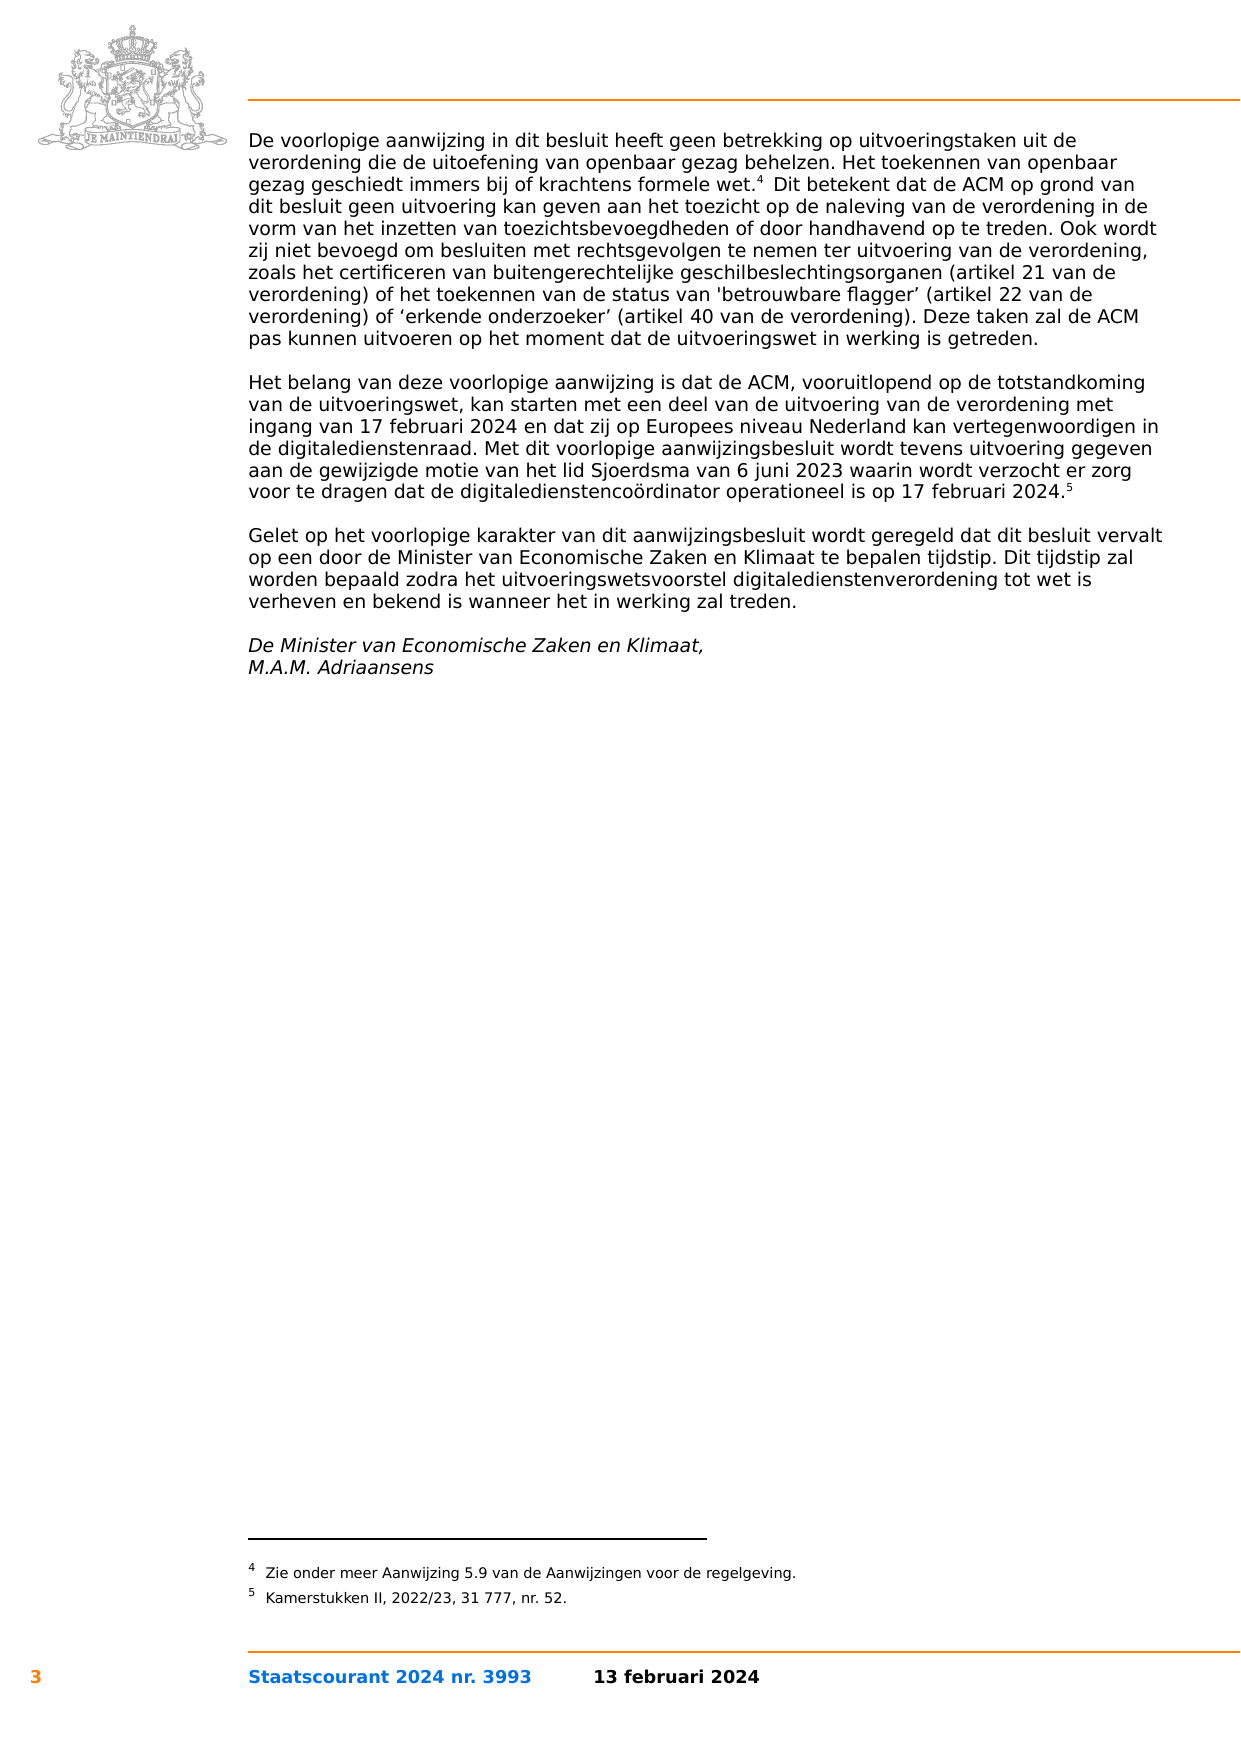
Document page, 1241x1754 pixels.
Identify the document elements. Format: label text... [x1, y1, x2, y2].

text De Minister van Economische Zaken en Klimaat, M.A.M. Adriaansens [248, 635, 1163, 679]
text Het belang van deze voorlopige aanwijzing is dat de ACM, vooruitlopend op de totstandkoming van de uitvoeringswet, kan starten met een deel van de uitvoering van de verordening met ingang van 17 februari 2024 en dat zij op Europees niveau Nederland kan vertegenwoordigen in de digitaledienstenraad. Met dit voorlopige aanwijzingsbesluit wordt tevens uitvoering gegeven aan de gewijzigde motie van het lid Sjoerdsma van 6 juni 2023 waarin wordt verzocht er zorg voor te dragen dat de digitaledienstencoördinator operationeel is op 17 februari 2024. [248, 372, 1163, 503]
text Gelet op het voorlopige karakter van dit aanwijzingsbesluit wordt geregeld dat dit besluit vervalt op een door de Minister van Economische Zaken en Klimaat te bepalen tijdstip. Dit tijdstip zal worden bepaald zodra het uitvoeringswetsvoorstel digitaledienstenverordening tot wet is verheven en bekend is wanneer het in werking zal treden. [248, 525, 1163, 613]
text De voorlopige aanwijzing in dit besluit heeft geen betrekking op uitvoeringstaken uit de verordening die de uitoefening van openbaar gezag behelzen. Het toekennen van openbaar gezag geschiedt immers bij of krachtens formele wet. Dit betekent dat de ACM op grond van dit besluit geen uitvoering kan geven aan het toezicht op de naleving van de verordening in de vorm van het inzetten van toezichtsbevoegdheden of door handhavend op te treden. Ook wordt zij niet bevoegd om besluiten met rechtsgevolgen te nemen ter uitvoering van de verordening, zoals het certificeren van buitengerechtelijke geschilbeslechtingsorganen (artikel 21 van de verordening) of het toekennen van de status van 'betrouwbare flagger’ (artikel 22 van de verordening) of ‘erkende onderzoeker’ (artikel 40 van de verordening). Deze taken zal de ACM pas kunnen uitvoeren op het moment dat de uitvoeringswet in werking is getreden. [248, 130, 1163, 350]
text Kamerstukken II, 2022/23, 31 777, nr. 52. [248, 1586, 1163, 1608]
text Zie onder meer Aanwijzing 5.9 van de Aanwijzingen voor de regelgeving. [248, 1561, 1163, 1583]
picture [38, 25, 227, 150]
